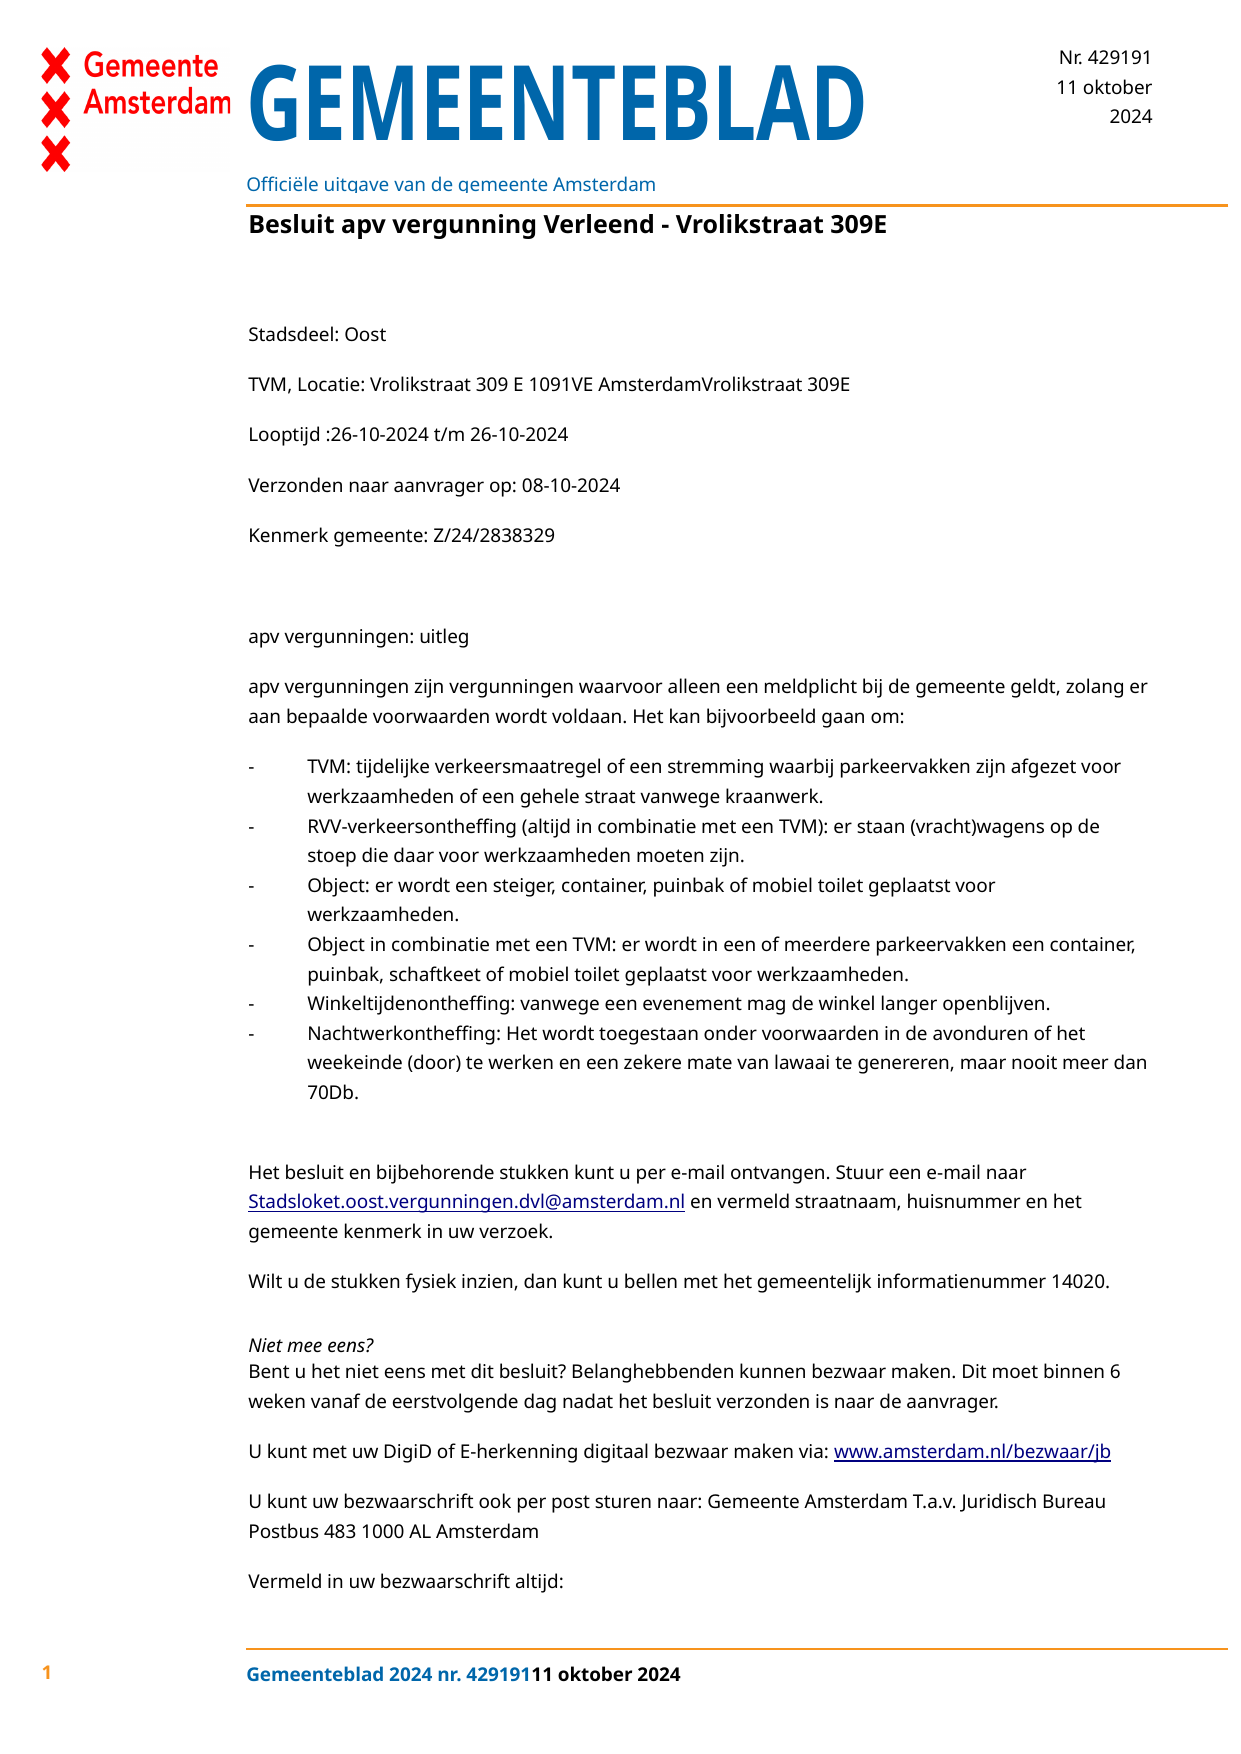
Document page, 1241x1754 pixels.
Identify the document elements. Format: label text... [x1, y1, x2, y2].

text Looptijd :26-10-2024 t/m 26-10-2024 [248, 422, 1152, 447]
text U kunt uw bezwaarschrift ook per post sturen naar: Gemeente Amsterdam T.a.v. Juridisch Bureau Postbus 483 1000 AL Amsterdam [248, 1489, 1152, 1544]
text Stadsdeel: Oost [248, 321, 1152, 346]
list TVM: tijdelijke verkeersmaatregel of een stremming waarbij parkeervakken zijn afgezet voor werkzaamheden of een gehele straat vanwege kraanwerk. [248, 754, 1152, 809]
text TVM, Locatie: Vrolikstraat 309 E 1091VE AmsterdamVrolikstraat 309E [248, 371, 1152, 397]
picture [41, 47, 231, 172]
text apv vergunningen: uitleg [248, 623, 1152, 649]
text Kenmerk gemeente: Z/24/2838329 [248, 522, 1152, 548]
list RVV-verkeersontheffing (altijd in combinatie met een TVM): er staan (vracht)wagens op de stoep die daar voor werkzaamheden moeten zijn. [248, 813, 1152, 868]
list Object in combinatie met een TVM: er wordt in een of meerdere parkeervakken een container, puinbak, schaftkeet of mobiel toilet geplaatst voor werkzaamheden. [248, 931, 1152, 986]
list Winkeltijdenontheffing: vanwege een evenement mag de winkel langer openblijven. [248, 990, 1152, 1016]
text Wilt u de stukken fysiek inzien, dan kunt u bellen met het gemeentelijk informatienummer 14020. [248, 1269, 1152, 1294]
text U kunt met uw DigiD of E-herkenning digitaal bezwaar maken via: www.amsterdam.nl/bezwaar/jb [248, 1438, 1152, 1464]
text Bent u het niet eens met dit besluit? Belanghebbenden kunnen bezwaar maken. Dit moet binnen 6 weken vanaf de eerstvolgende dag nadat het besluit verzonden is naar de aanvrager. [248, 1358, 1152, 1414]
text Het besluit en bijbehorende stukken kunt u per e-mail ontvangen. Stuur een e-mail naar Stadsloket.oost.vergunningen.dvl@amsterdam.nl en vermeld straatnaam, huisnummer en het gemeente kenmerk in uw verzoek. [248, 1159, 1152, 1244]
text Verzonden naar aanvrager op: 08-10-2024 [248, 472, 1152, 498]
list Object: er wordt een steiger, container, puinbak of mobiel toilet geplaatst voor werkzaamheden. [248, 872, 1152, 927]
text Besluit apv vergunning Verleend - Vrolikstraat 309E [248, 207, 1152, 241]
text Vermeld in uw bezwaarschrift altijd: [248, 1569, 1152, 1594]
list Nachtwerkontheffing: Het wordt toegestaan onder voorwaarden in de avonduren of het weekeinde (door) te werken en een zekere mate van lawaai te genereren, maar nooit meer dan 70Db. [248, 1020, 1152, 1105]
text Niet mee eens? [248, 1333, 1152, 1358]
text apv vergunningen zijn vergunningen waarvoor alleen een meldplicht bij de gemeente geldt, zolang er aan bepaalde voorwaarden wordt voldaan. Het kan bijvoorbeeld gaan om: [248, 674, 1152, 729]
